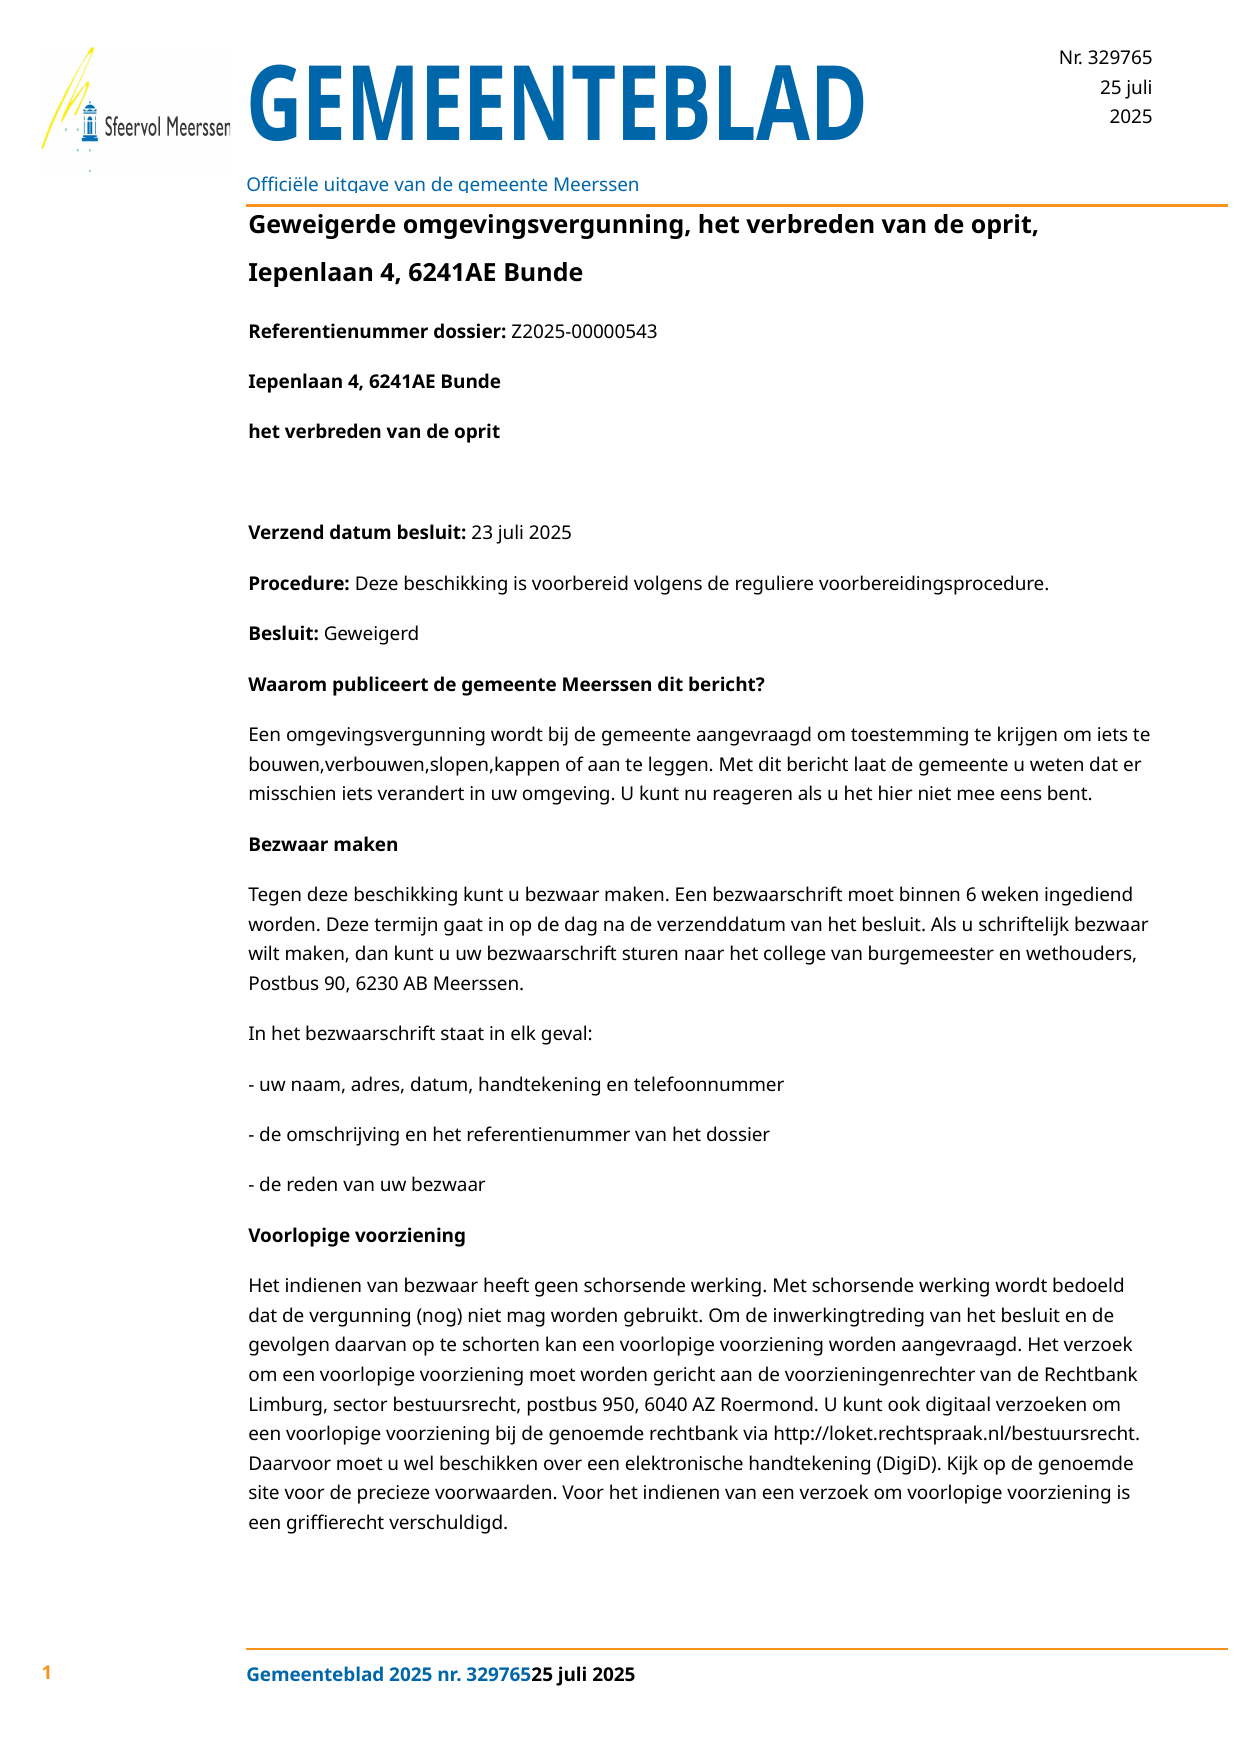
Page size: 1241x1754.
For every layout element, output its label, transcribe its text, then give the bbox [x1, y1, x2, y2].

text - uw naam, adres, datum, handtekening en telefoonnummer [248, 1071, 1152, 1097]
text Procedure: Deze beschikking is voorbereid volgens de reguliere voorbereidingsprocedure. [248, 570, 1152, 596]
text Iepenlaan 4, 6241AE Bunde [248, 368, 1152, 394]
text - de reden van uw bezwaar [248, 1172, 1152, 1197]
text Verzend datum besluit: 23 juli 2025 [248, 519, 1152, 545]
text Een omgevingsvergunning wordt bij de gemeente aangevraagd om toestemming te krijgen om iets te bouwen,verbouwen,slopen,kappen of aan te leggen. Met dit bericht laat de gemeente u weten dat er misschien iets verandert in uw omgeving. U kunt nu reageren als u het hier niet mee eens bent. [248, 721, 1152, 806]
text Geweigerde omgevingsvergunning, het verbreden van de oprit, Iepenlaan 4, 6241AE Bunde [248, 207, 1152, 288]
picture [41, 47, 231, 172]
text Voorlopige voorziening [248, 1222, 1152, 1248]
text Bezwaar maken [248, 831, 1152, 857]
text Tegen deze beschikking kunt u bezwaar maken. Een bezwaarschrift moet binnen 6 weken ingediend worden. Deze termijn gaat in op de dag na de verzenddatum van het besluit. Als u schriftelijk bezwaar wilt maken, dan kunt u uw bezwaarschrift sturen naar het college van burgemeester en wethouders, Postbus 90, 6230 AB Meerssen. [248, 881, 1152, 996]
text Het indienen van bezwaar heeft geen schorsende werking. Met schorsende werking wordt bedoeld dat de vergunning (nog) niet mag worden gebruikt. Om de inwerkingtreding van het besluit en de gevolgen daarvan op te schorten kan een voorlopige voorziening worden aangevraagd. Het verzoek om een voorlopige voorziening moet worden gericht aan de voorzieningenrechter van de Rechtbank Limburg, sector bestuursrecht, postbus 950, 6040 AZ Roermond. U kunt ook digitaal verzoeken om een voorlopige voorziening bij de genoemde rechtbank via http://loket.rechtspraak.nl/bestuursrecht. Daarvoor moet u wel beschikken over een elektronische handtekening (DigiD). Kijk op de genoemde site voor de precieze voorwaarden. Voor het indienen van een verzoek om voorlopige voorziening is een griffierecht verschuldigd. [248, 1272, 1152, 1535]
text Besluit: Geweigerd [248, 620, 1152, 646]
text Referentienummer dossier: Z2025-00000543 [248, 318, 1152, 344]
text In het bezwaarschrift staat in elk geval: [248, 1020, 1152, 1046]
text - de omschrijving en het referentienummer van het dossier [248, 1121, 1152, 1147]
text het verbreden van de oprit [248, 419, 1152, 444]
text Waarom publiceert de gemeente Meerssen dit bericht? [248, 671, 1152, 697]
